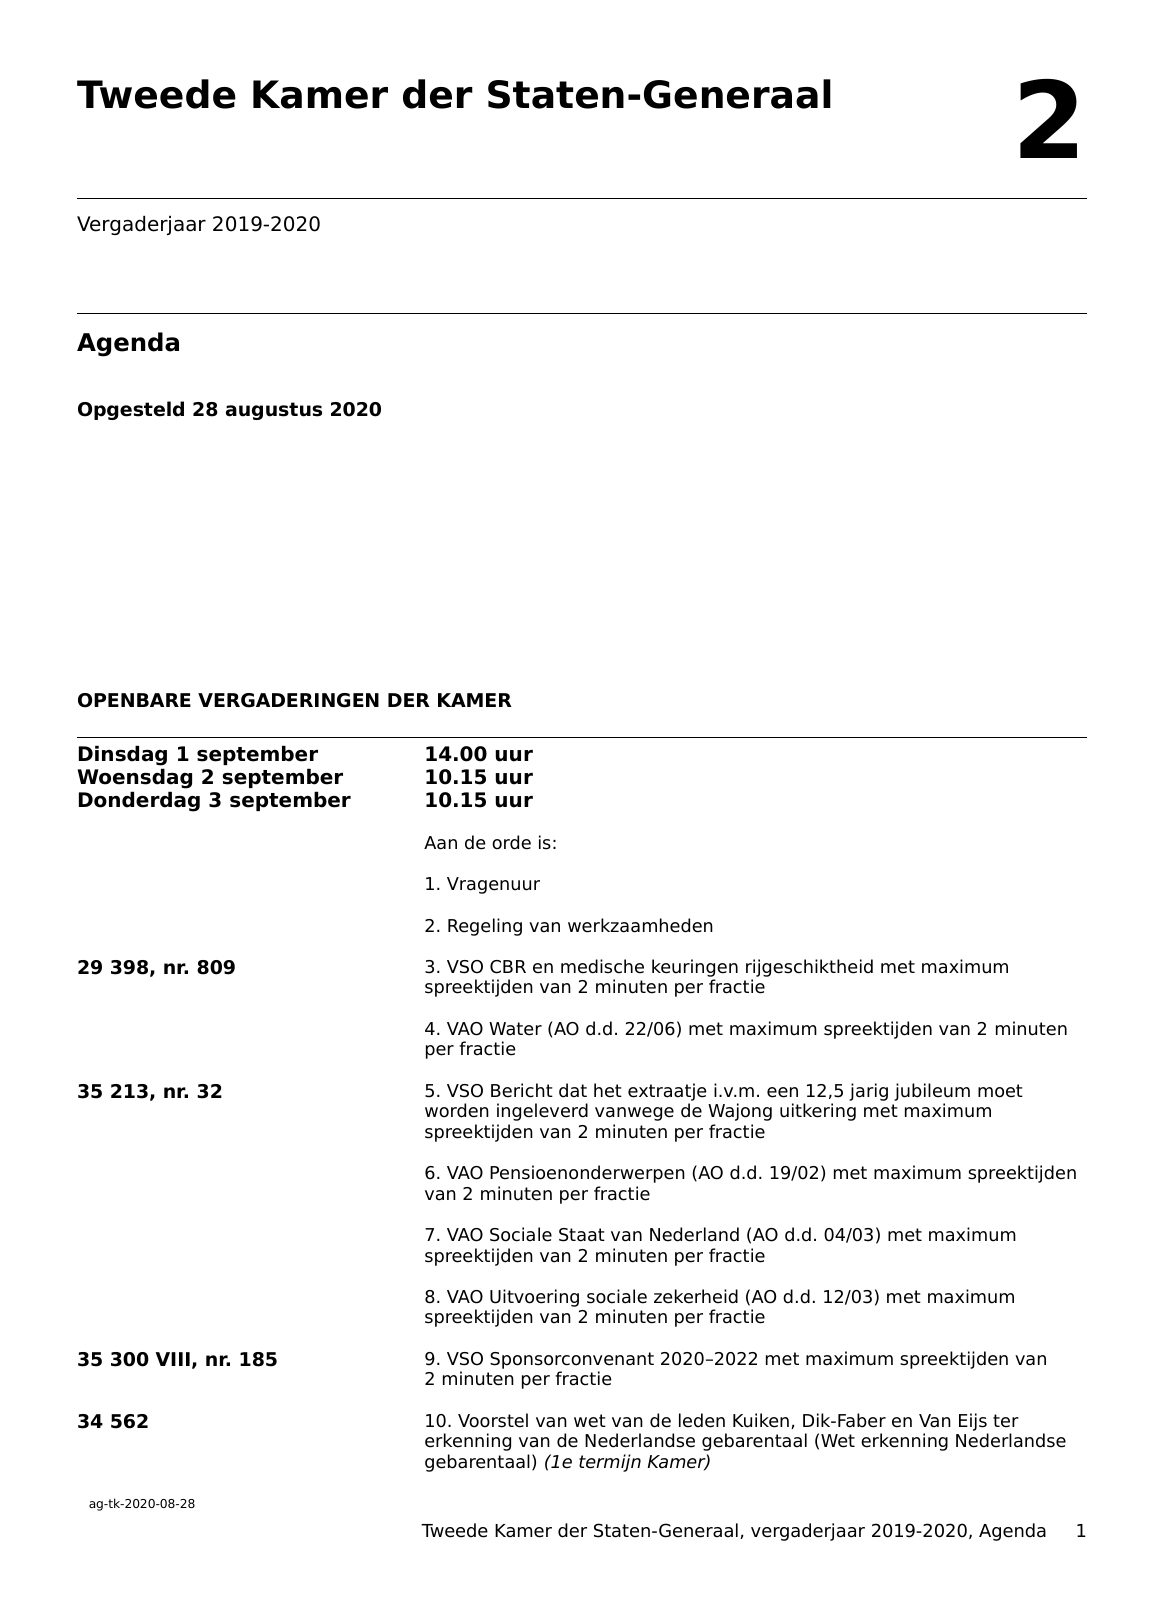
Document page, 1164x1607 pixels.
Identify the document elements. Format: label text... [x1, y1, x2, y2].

table_cell [77, 1287, 401, 1328]
table_cell [401, 1328, 418, 1349]
table_cell [77, 1390, 401, 1411]
table_cell 3. VSO CBR en medische keuringen rijgeschiktheid met maximum spreektijden van 2 minuten per fractie [418, 957, 1087, 998]
table_cell [418, 1266, 1087, 1287]
table_cell 4. VAO Water (AO d.d. 22/06) met maximum spreektijden van 2 minuten per fractie [418, 1019, 1087, 1060]
table_cell [401, 1287, 418, 1328]
table_header Dinsdag 1 september [77, 738, 401, 766]
table_cell [401, 813, 418, 833]
table_cell [77, 1328, 401, 1349]
table_cell 34 562 [77, 1411, 401, 1472]
table_cell [401, 1411, 418, 1472]
table_cell [401, 957, 418, 998]
table_cell [401, 895, 418, 916]
subtitle OPENBARE VERGADERINGEN DER KAMER [77, 690, 1087, 712]
table_cell [401, 1266, 418, 1287]
table_cell [401, 1349, 418, 1390]
table_cell [418, 998, 1087, 1019]
table_cell [77, 854, 401, 874]
table_cell [418, 1143, 1087, 1163]
table_cell Agenda [77, 314, 422, 357]
table_cell [418, 854, 1087, 874]
table_cell 1. Vragenuur [418, 874, 1087, 895]
table_cell 29 398, nr. 809 [77, 957, 401, 998]
table_header 14.00 uur [418, 738, 1087, 766]
table_cell [401, 1060, 418, 1081]
text Opgesteld 28 augustus 2020 [77, 399, 1087, 421]
table_cell [77, 998, 401, 1019]
table_cell [77, 833, 401, 854]
table_cell Woensdag 2 september [77, 766, 401, 789]
table_cell Aan de orde is: [418, 833, 1087, 854]
table_cell [401, 874, 418, 895]
table_cell [401, 998, 418, 1019]
table_cell [418, 1204, 1087, 1225]
table_cell Vergaderjaar 2019-2020 [77, 199, 1087, 313]
table_cell [77, 1143, 401, 1163]
table_cell [77, 936, 401, 957]
table_cell [77, 1163, 401, 1204]
table_cell [401, 766, 418, 789]
table_cell [77, 1060, 401, 1081]
table_cell [77, 1225, 401, 1266]
table_cell 8. VAO Uitvoering sociale zekerheid (AO d.d. 12/03) met maximum spreektijden van 2 minuten per fractie [418, 1287, 1087, 1328]
table_cell [77, 916, 401, 936]
table_header [401, 738, 418, 766]
table_cell 9. VSO Sponsorconvenant 2020–2022 met maximum spreektijden van 2 minuten per fractie [418, 1349, 1087, 1390]
table_cell [418, 813, 1087, 833]
table_cell [401, 1143, 418, 1163]
text ag-tk-2020-08-28 [88, 1497, 323, 1511]
table_cell 35 213, nr. 32 [77, 1081, 401, 1142]
table_cell 10.15 uur [418, 766, 1087, 789]
table_cell 7. VAO Sociale Staat van Nederland (AO d.d. 04/03) met maximum spreektijden van 2 minuten per fractie [418, 1225, 1087, 1266]
table_cell Donderdag 3 september [77, 789, 401, 812]
table_cell [401, 936, 418, 957]
table_cell [77, 874, 401, 895]
table_cell [418, 936, 1087, 957]
table_cell [401, 1019, 418, 1060]
table_cell 6. VAO Pensioenonderwerpen (AO d.d. 19/02) met maximum spreektijden van 2 minuten per fractie [418, 1163, 1087, 1204]
table_cell [401, 789, 418, 812]
table_cell [77, 1019, 401, 1060]
table_cell [401, 1081, 418, 1142]
table_cell [401, 1390, 418, 1411]
table_cell [77, 895, 401, 916]
table_cell 10. Voorstel van wet van de leden Kuiken, Dik-Faber en Van Eijs ter erkenning van de Nederlandse gebarentaal (Wet erkenning Nederlandse gebarentaal) (1e termijn Kamer) [418, 1411, 1087, 1472]
table_cell [77, 1204, 401, 1225]
table_cell 2. Regeling van werkzaamheden [418, 916, 1087, 936]
table_cell [418, 1390, 1087, 1411]
table_cell [401, 916, 418, 936]
table_header Tweede Kamer der Staten-Generaal [77, 59, 886, 198]
table_cell [77, 1266, 401, 1287]
table_header 2 [886, 59, 1087, 198]
table_cell [418, 895, 1087, 916]
table_cell [422, 314, 1087, 357]
table_cell [418, 1328, 1087, 1349]
table_cell [401, 1204, 418, 1225]
table_cell [401, 833, 418, 854]
table_cell [401, 1163, 418, 1204]
table_cell [401, 854, 418, 874]
table_cell [401, 1225, 418, 1266]
table_cell 10.15 uur [418, 789, 1087, 812]
table_cell 35 300 VIII, nr. 185 [77, 1349, 401, 1390]
table_cell 5. VSO Bericht dat het extraatje i.v.m. een 12,5 jarig jubileum moet worden ingeleverd vanwege de Wajong uitkering met maximum spreektijden van 2 minuten per fractie [418, 1081, 1087, 1142]
table_cell [418, 1060, 1087, 1081]
table_cell [77, 813, 401, 833]
